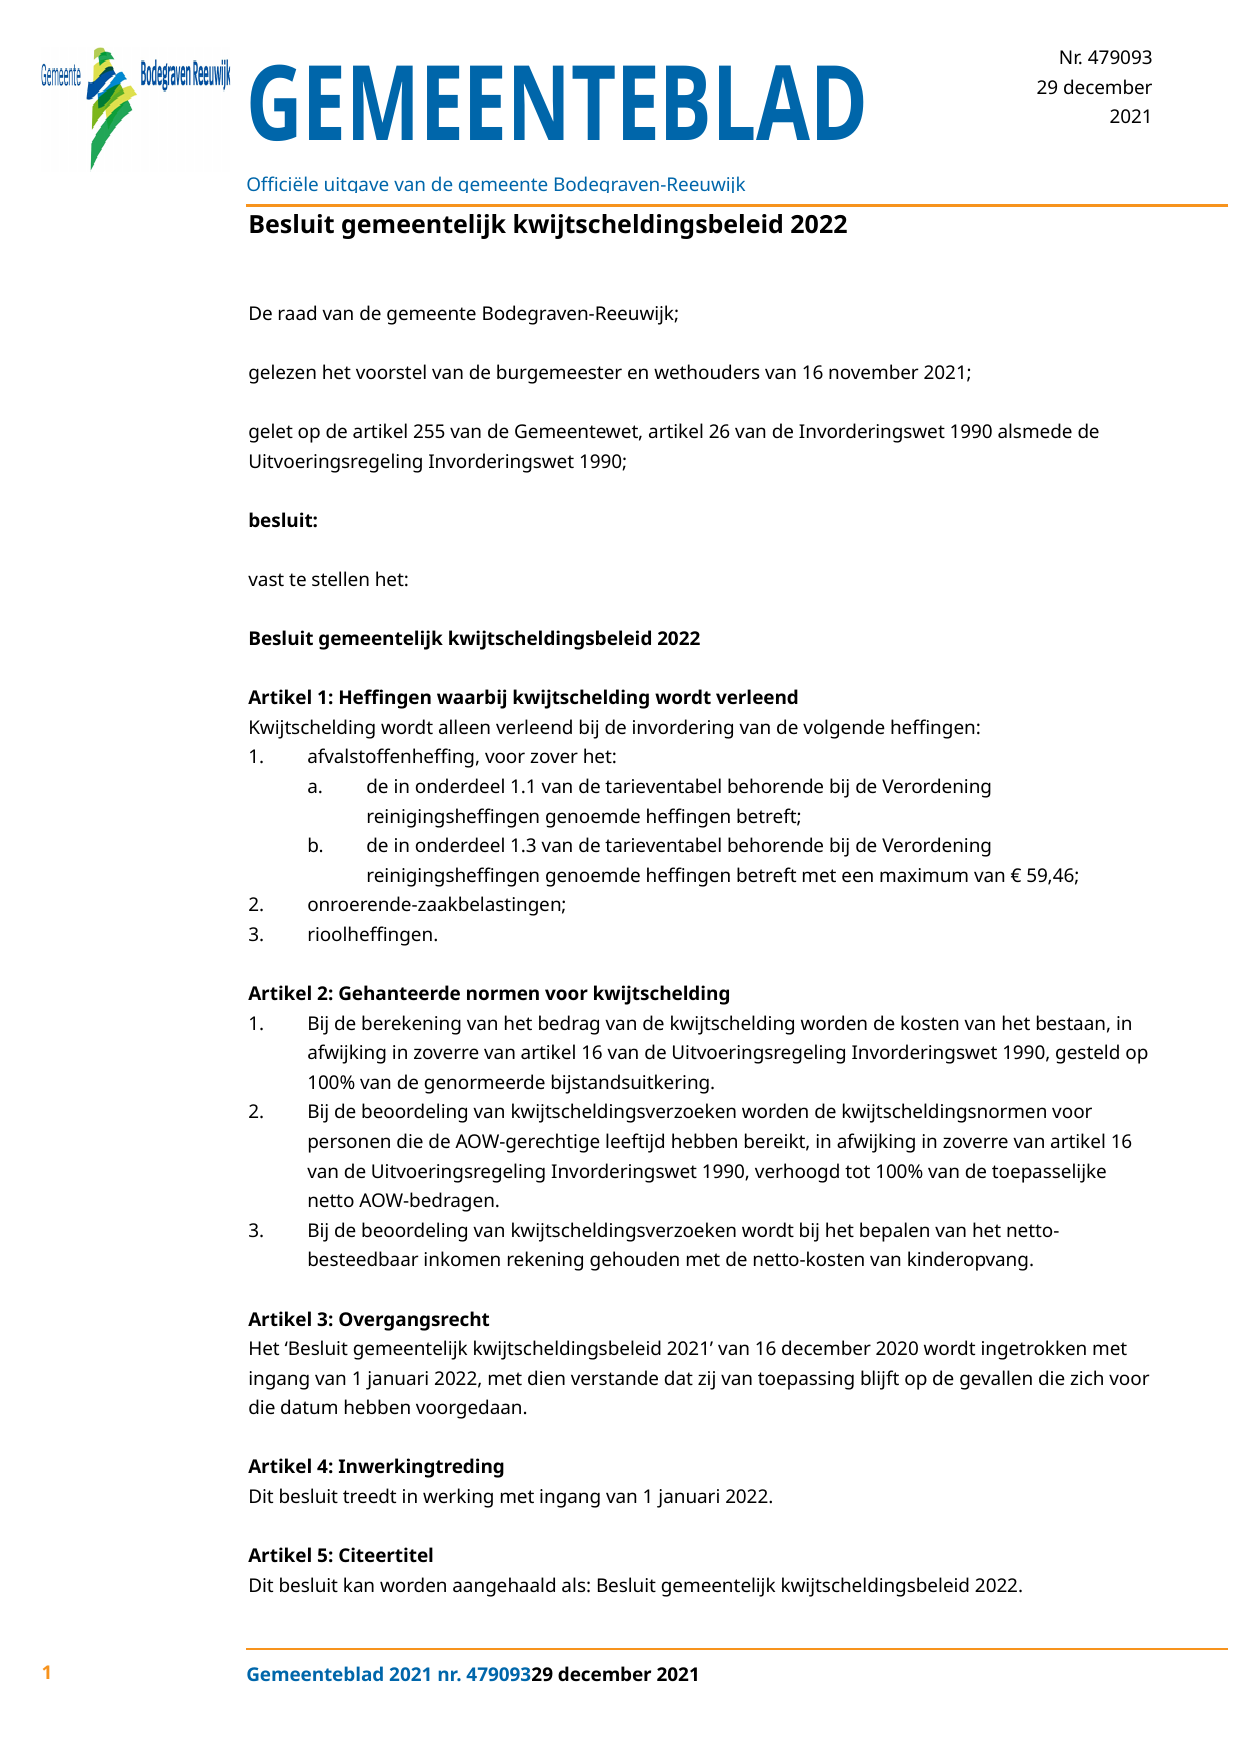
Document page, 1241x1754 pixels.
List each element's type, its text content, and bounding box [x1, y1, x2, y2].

text Artikel 4: Inwerkingtreding [248, 1454, 1152, 1479]
text Besluit gemeentelijk kwijtscheldingsbeleid 2022 [248, 207, 1152, 241]
text Het ‘Besluit gemeentelijk kwijtscheldingsbeleid 2021’ van 16 december 2020 wordt ingetrokken met ingang van 1 januari 2022, met dien verstande dat zij van toepassing blijft op de gevallen die zich voor die datum hebben voorgedaan. [248, 1335, 1152, 1420]
text Kwijtschelding wordt alleen verleend bij de invordering van de volgende heffingen: [248, 714, 1152, 740]
picture [41, 47, 231, 172]
text Artikel 3: Overgangsrecht [248, 1306, 1152, 1331]
list onroerende-zaakbelastingen; [248, 892, 1152, 917]
text Besluit gemeentelijk kwijtscheldingsbeleid 2022 [248, 625, 1152, 651]
list afvalstoffenheffing, voor zover het: [248, 744, 1152, 769]
text gelezen het voorstel van de burgemeester en wethouders van 16 november 2021; [248, 359, 1152, 385]
text Artikel 5: Citeertitel [248, 1542, 1152, 1568]
list de in onderdeel 1.3 van de tarieventabel behorende bij de Verordening reinigingsheffingen genoemde heffingen betreft met een maximum van € 59,46; [307, 832, 1152, 888]
text Dit besluit treedt in werking met ingang van 1 januari 2022. [248, 1483, 1152, 1509]
list Bij de berekening van het bedrag van de kwijtschelding worden de kosten van het bestaan, in afwijking in zoverre van artikel 16 van de Uitvoeringsregeling Invorderingswet 1990, gesteld op 100% van de genormeerde bijstandsuitkering. [248, 1010, 1152, 1095]
text vast te stellen het: [248, 566, 1152, 592]
text De raad van de gemeente Bodegraven-Reeuwijk; [248, 300, 1152, 326]
list rioolheffingen. [248, 921, 1152, 947]
list de in onderdeel 1.1 van de tarieventabel behorende bij de Verordening reinigingsheffingen genoemde heffingen betreft; [307, 773, 1152, 828]
text Artikel 2: Gehanteerde normen voor kwijtschelding [248, 980, 1152, 1006]
text gelet op de artikel 255 van de Gemeentewet, artikel 26 van de Invorderingswet 1990 alsmede de Uitvoeringsregeling Invorderingswet 1990; [248, 418, 1152, 473]
text Artikel 1: Heffingen waarbij kwijtschelding wordt verleend [248, 684, 1152, 710]
list Bij de beoordeling van kwijtscheldingsverzoeken wordt bij het bepalen van het netto-besteedbaar inkomen rekening gehouden met de netto-kosten van kinderopvang. [248, 1217, 1152, 1272]
text Dit besluit kan worden aangehaald als: Besluit gemeentelijk kwijtscheldingsbeleid 2022. [248, 1572, 1152, 1598]
list Bij de beoordeling van kwijtscheldingsverzoeken worden de kwijtscheldingsnormen voor personen die de AOW-gerechtige leeftijd hebben bereikt, in afwijking in zoverre van artikel 16 van de Uitvoeringsregeling Invorderingswet 1990, verhoogd tot 100% van de toepasselijke netto AOW-bedragen. [248, 1099, 1152, 1213]
text besluit: [248, 507, 1152, 533]
